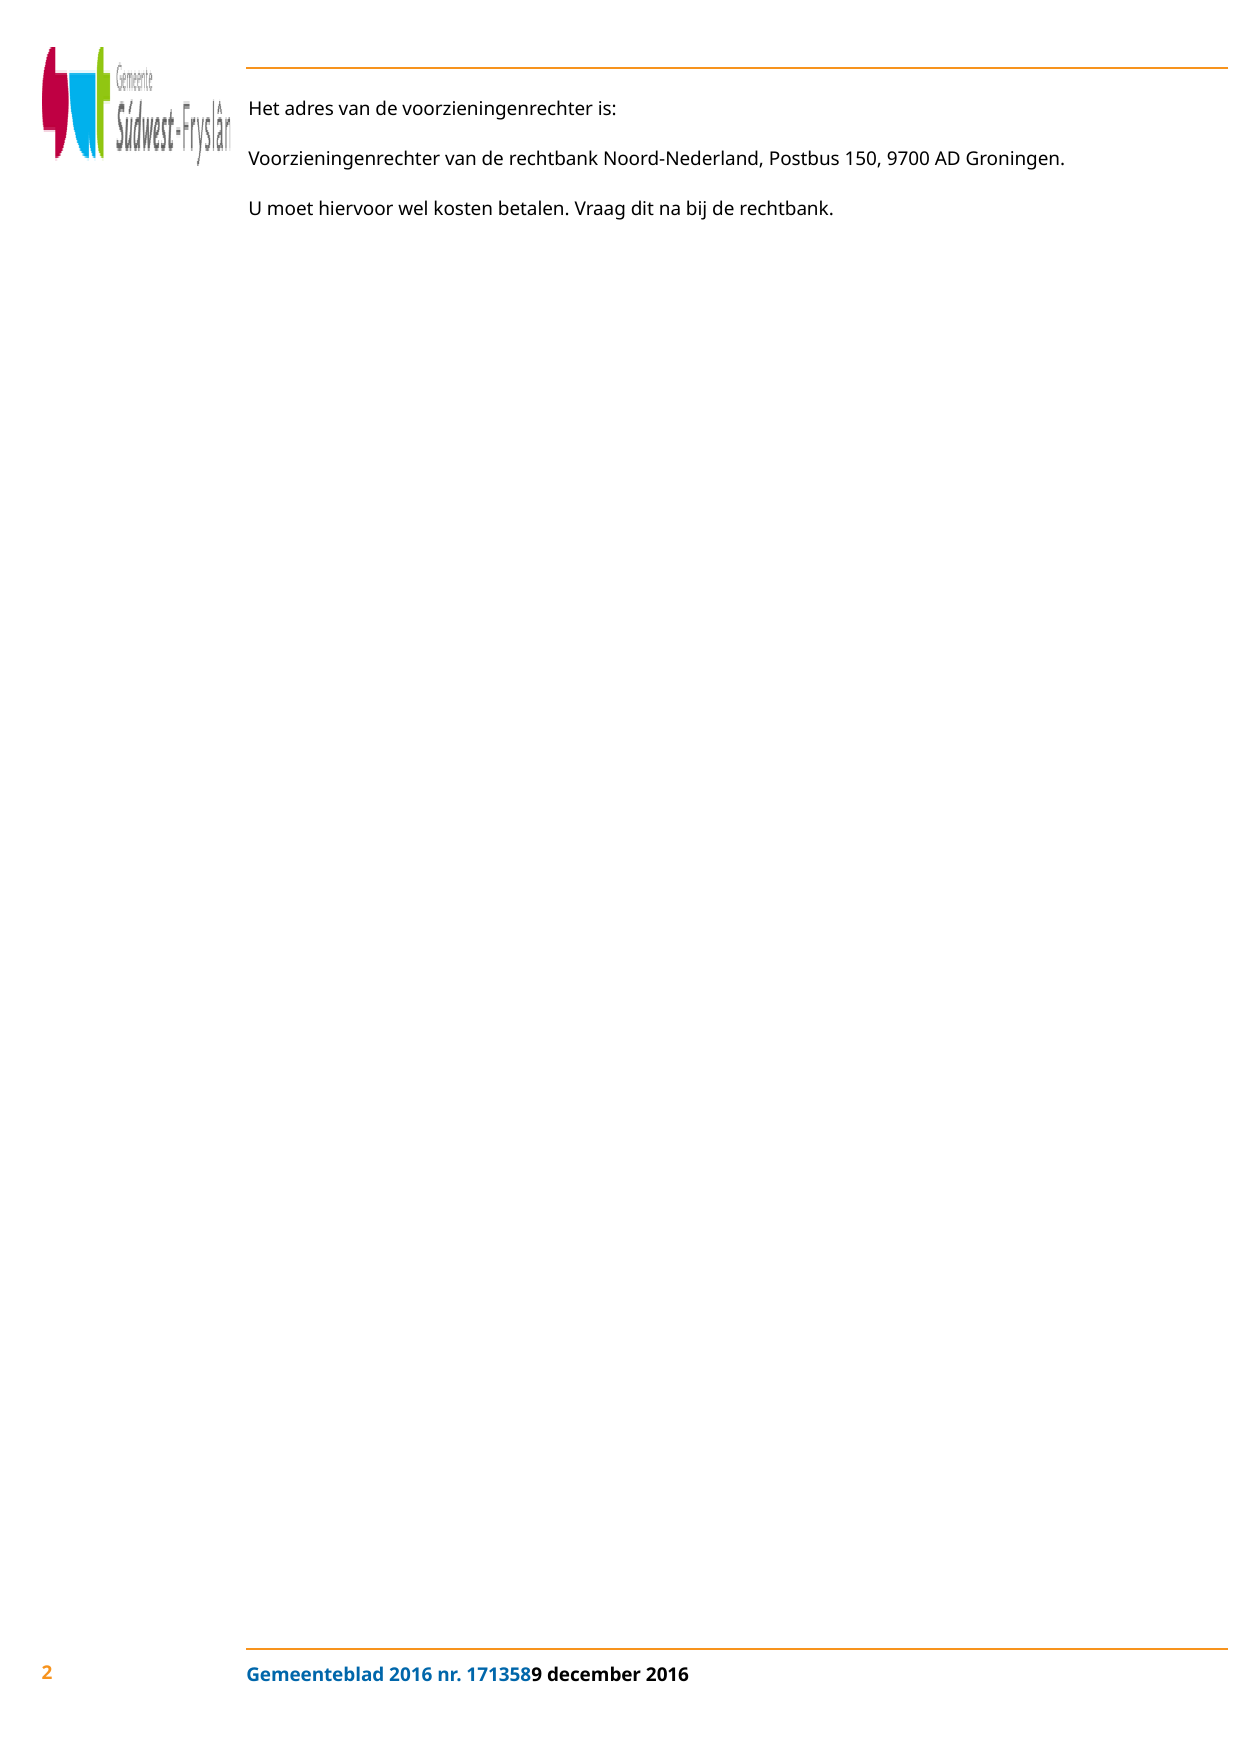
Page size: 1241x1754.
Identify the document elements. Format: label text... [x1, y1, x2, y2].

text U moet hiervoor wel kosten betalen. Vraag dit na bij de rechtbank. [248, 196, 1152, 221]
text Het adres van de voorzieningenrechter is: [248, 95, 1152, 121]
picture [41, 47, 231, 172]
text Voorzieningenrechter van de rechtbank Noord-Nederland, Postbus 150, 9700 AD Groningen. [248, 145, 1152, 171]
